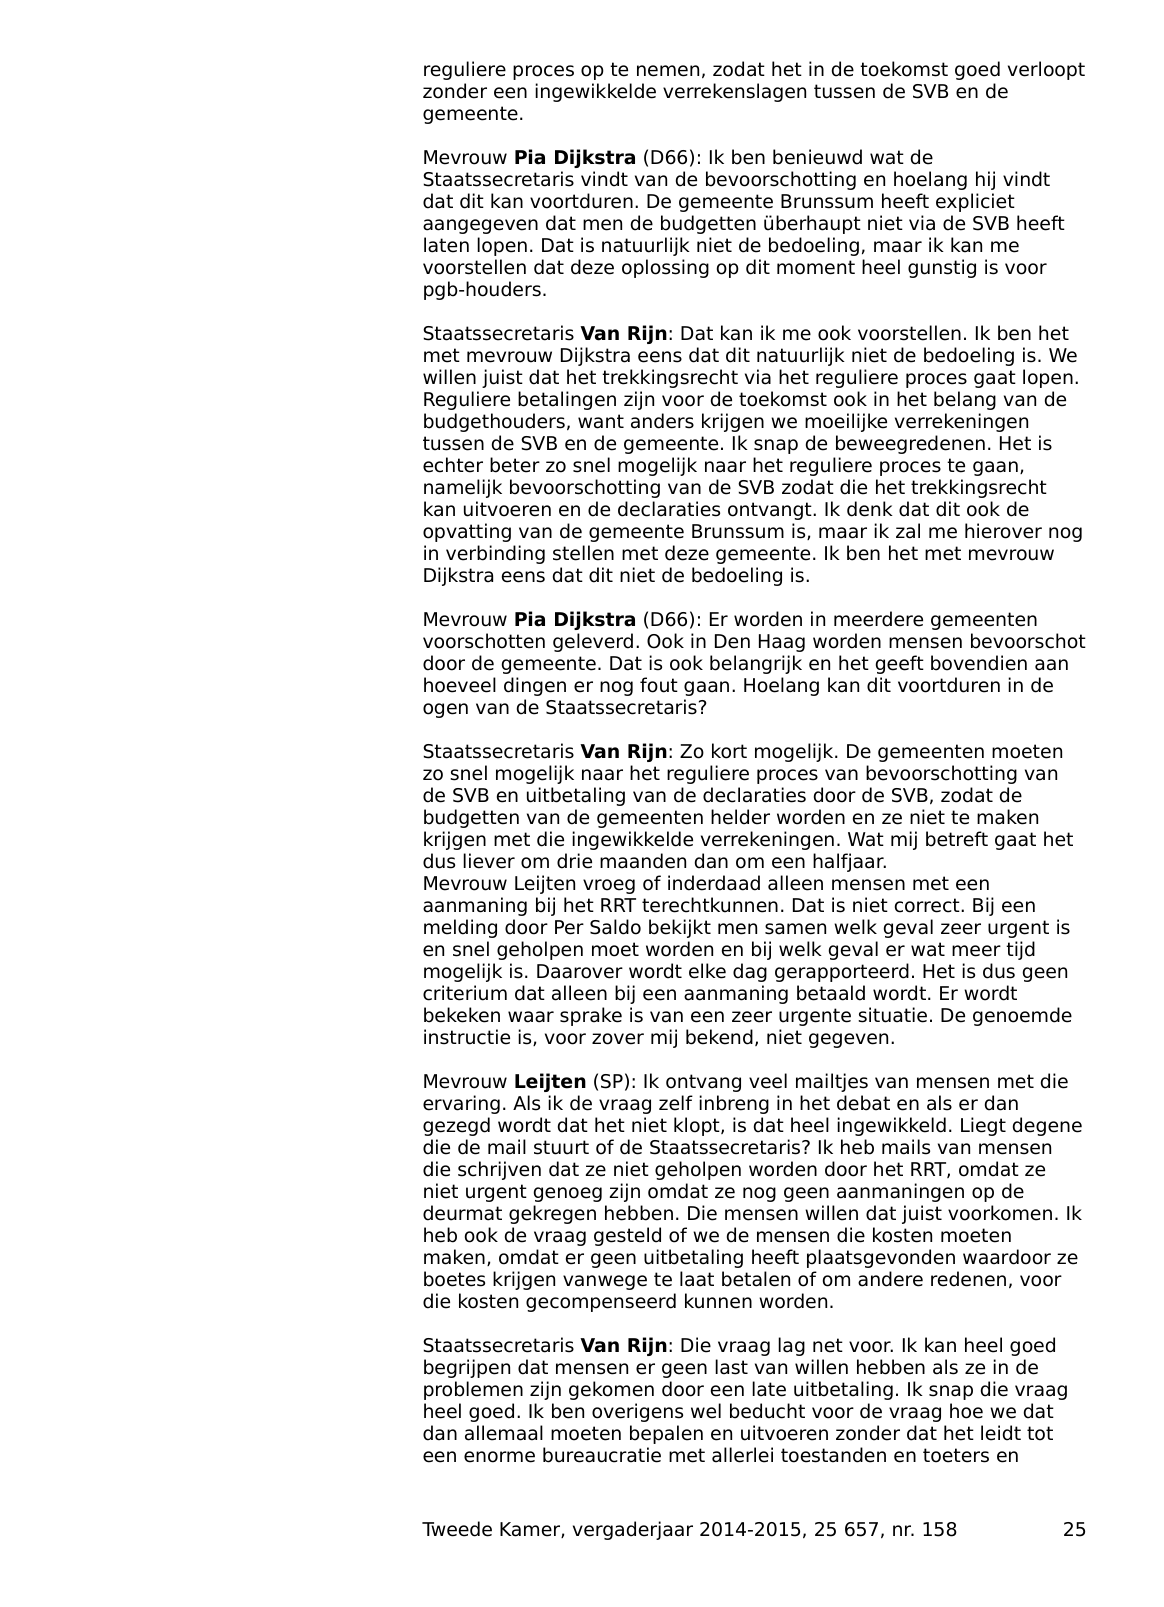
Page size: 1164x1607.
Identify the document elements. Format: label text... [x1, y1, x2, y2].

text Mevrouw Pia Dijkstra (D66): Ik ben benieuwd wat de Staatssecretaris vindt van de bevoorschotting en hoelang hij vindt dat dit kan voortduren. De gemeente Brunssum heeft expliciet aangegeven dat men de budgetten überhaupt niet via de SVB heeft laten lopen. Dat is natuurlijk niet de bedoeling, maar ik kan me voorstellen dat deze oplossing op dit moment heel gunstig is voor pgb-houders. [422, 147, 1087, 301]
text Staatssecretaris Van Rijn: Dat kan ik me ook voorstellen. Ik ben het met mevrouw Dijkstra eens dat dit natuurlijk niet de bedoeling is. We willen juist dat het trekkingsrecht via het reguliere proces gaat lopen. Reguliere betalingen zijn voor de toekomst ook in het belang van de budgethouders, want anders krijgen we moeilijke verrekeningen tussen de SVB en de gemeente. Ik snap de beweegredenen. Het is echter beter zo snel mogelijk naar het reguliere proces te gaan, namelijk bevoorschotting van de SVB zodat die het trekkingsrecht kan uitvoeren en de declaraties ontvangt. Ik denk dat dit ook de opvatting van de gemeente Brunssum is, maar ik zal me hierover nog in verbinding stellen met deze gemeente. Ik ben het met mevrouw Dijkstra eens dat dit niet de bedoeling is. [422, 323, 1087, 587]
text Mevrouw Leijten vroeg of inderdaad alleen mensen met een aanmaning bij het RRT terechtkunnen. Dat is niet correct. Bij een melding door Per Saldo bekijkt men samen welk geval zeer urgent is en snel geholpen moet worden en bij welk geval er wat meer tijd mogelijk is. Daarover wordt elke dag gerapporteerd. Het is dus geen criterium dat alleen bij een aanmaning betaald wordt. Er wordt bekeken waar sprake is van een zeer urgente situatie. De genoemde instructie is, voor zover mij bekend, niet gegeven. [422, 873, 1087, 1049]
text reguliere proces op te nemen, zodat het in de toekomst goed verloopt zonder een ingewikkelde verrekenslagen tussen de SVB en de gemeente. [422, 59, 1087, 125]
text Mevrouw Leijten (SP): Ik ontvang veel mailtjes van mensen met die ervaring. Als ik de vraag zelf inbreng in het debat en als er dan gezegd wordt dat het niet klopt, is dat heel ingewikkeld. Liegt degene die de mail stuurt of de Staatssecretaris? Ik heb mails van mensen die schrijven dat ze niet geholpen worden door het RRT, omdat ze niet urgent genoeg zijn omdat ze nog geen aanmaningen op de deurmat gekregen hebben. Die mensen willen dat juist voorkomen. Ik heb ook de vraag gesteld of we de mensen die kosten moeten maken, omdat er geen uitbetaling heeft plaatsgevonden waardoor ze boetes krijgen vanwege te laat betalen of om andere redenen, voor die kosten gecompenseerd kunnen worden. [422, 1071, 1087, 1313]
text Staatssecretaris Van Rijn: Die vraag lag net voor. Ik kan heel goed begrijpen dat mensen er geen last van willen hebben als ze in de problemen zijn gekomen door een late uitbetaling. Ik snap die vraag heel goed. Ik ben overigens wel beducht voor de vraag hoe we dat dan allemaal moeten bepalen en uitvoeren zonder dat het leidt tot een enorme bureaucratie met allerlei toestanden en toeters en [422, 1335, 1087, 1467]
text Staatssecretaris Van Rijn: Zo kort mogelijk. De gemeenten moeten zo snel mogelijk naar het reguliere proces van bevoorschotting van de SVB en uitbetaling van de declaraties door de SVB, zodat de budgetten van de gemeenten helder worden en ze niet te maken krijgen met die ingewikkelde verrekeningen. Wat mij betreft gaat het dus liever om drie maanden dan om een halfjaar. [422, 741, 1087, 873]
text Mevrouw Pia Dijkstra (D66): Er worden in meerdere gemeenten voorschotten geleverd. Ook in Den Haag worden mensen bevoorschot door de gemeente. Dat is ook belangrijk en het geeft bovendien aan hoeveel dingen er nog fout gaan. Hoelang kan dit voortduren in de ogen van de Staatssecretaris? [422, 609, 1087, 719]
